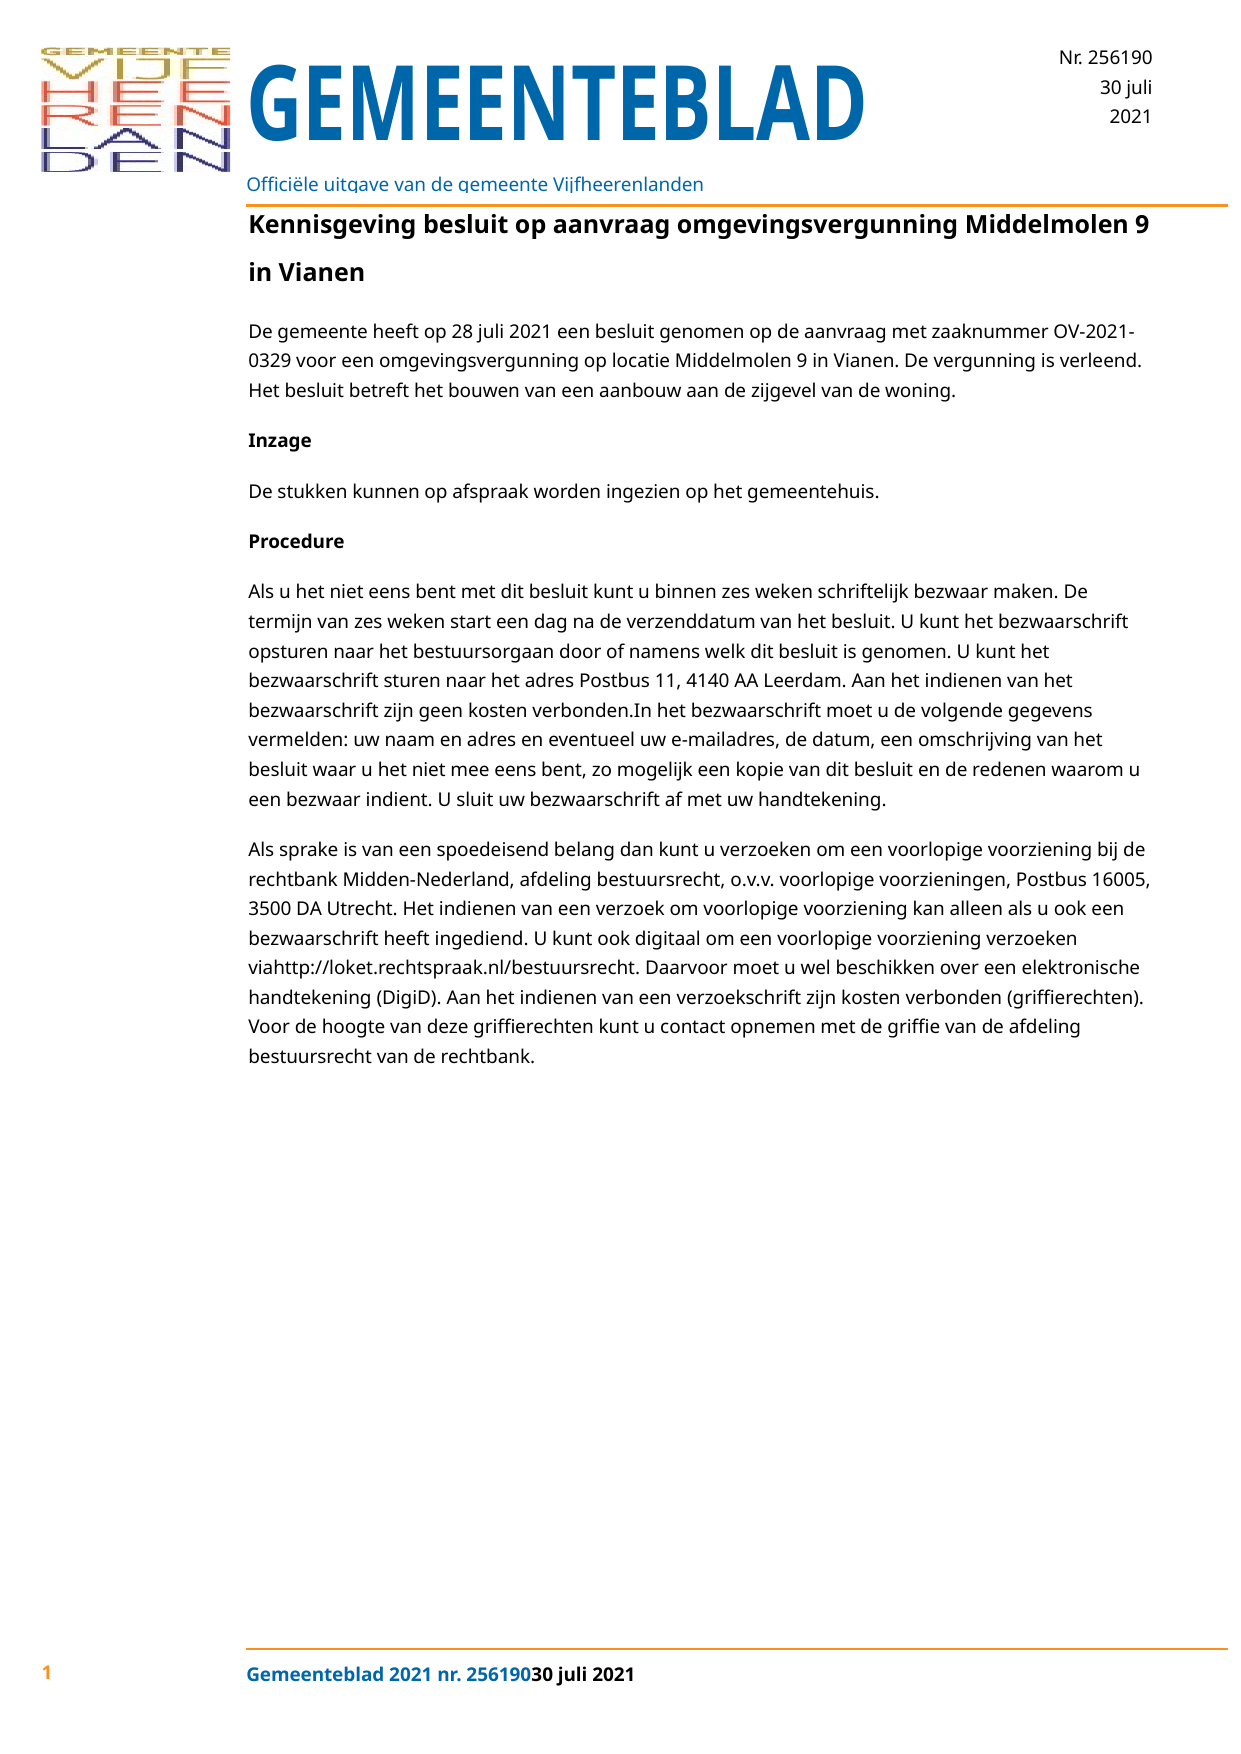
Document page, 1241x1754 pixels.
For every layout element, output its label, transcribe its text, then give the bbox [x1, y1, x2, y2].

text De gemeente heeft op 28 juli 2021 een besluit genomen op de aanvraag met zaaknummer OV-2021-0329 voor een omgevingsvergunning op locatie Middelmolen 9 in Vianen. De vergunning is verleend. Het besluit betreft het bouwen van een aanbouw aan de zijgevel van de woning. [248, 318, 1152, 403]
text Kennisgeving besluit op aanvraag omgevingsvergunning Middelmolen 9 in Vianen [248, 207, 1152, 288]
text Als u het niet eens bent met dit besluit kunt u binnen zes weken schriftelijk bezwaar maken. De termijn van zes weken start een dag na de verzenddatum van het besluit. U kunt het bezwaarschrift opsturen naar het bestuursorgaan door of namens welk dit besluit is genomen. U kunt het bezwaarschrift sturen naar het adres Postbus 11, 4140 AA Leerdam. Aan het indienen van het bezwaarschrift zijn geen kosten verbonden.In het bezwaarschrift moet u de volgende gegevens vermelden: uw naam en adres en eventueel uw e-mailadres, de datum, een omschrijving van het besluit waar u het niet mee eens bent, zo mogelijk een kopie van dit besluit en de redenen waarom u een bezwaar indient. U sluit uw bezwaarschrift af met uw handtekening. [248, 579, 1152, 812]
picture [41, 47, 231, 172]
text De stukken kunnen op afspraak worden ingezien op het gemeentehuis. [248, 478, 1152, 504]
text Inzage [248, 427, 1152, 453]
text Procedure [248, 528, 1152, 554]
text Als sprake is van een spoedeisend belang dan kunt u verzoeken om een voorlopige voorziening bij de rechtbank Midden-Nederland, afdeling bestuursrecht, o.v.v. voorlopige voorzieningen, Postbus 16005, 3500 DA Utrecht. Het indienen van een verzoek om voorlopige voorziening kan alleen als u ook een bezwaarschrift heeft ingediend. U kunt ook digitaal om een voorlopige voorziening verzoeken viahttp://loket.rechtspraak.nl/bestuursrecht. Daarvoor moet u wel beschikken over een elektronische handtekening (DigiD). Aan het indienen van een verzoekschrift zijn kosten verbonden (griffierechten). Voor de hoogte van deze griffierechten kunt u contact opnemen met de griffie van de afdeling bestuursrecht van de rechtbank. [248, 836, 1152, 1069]
